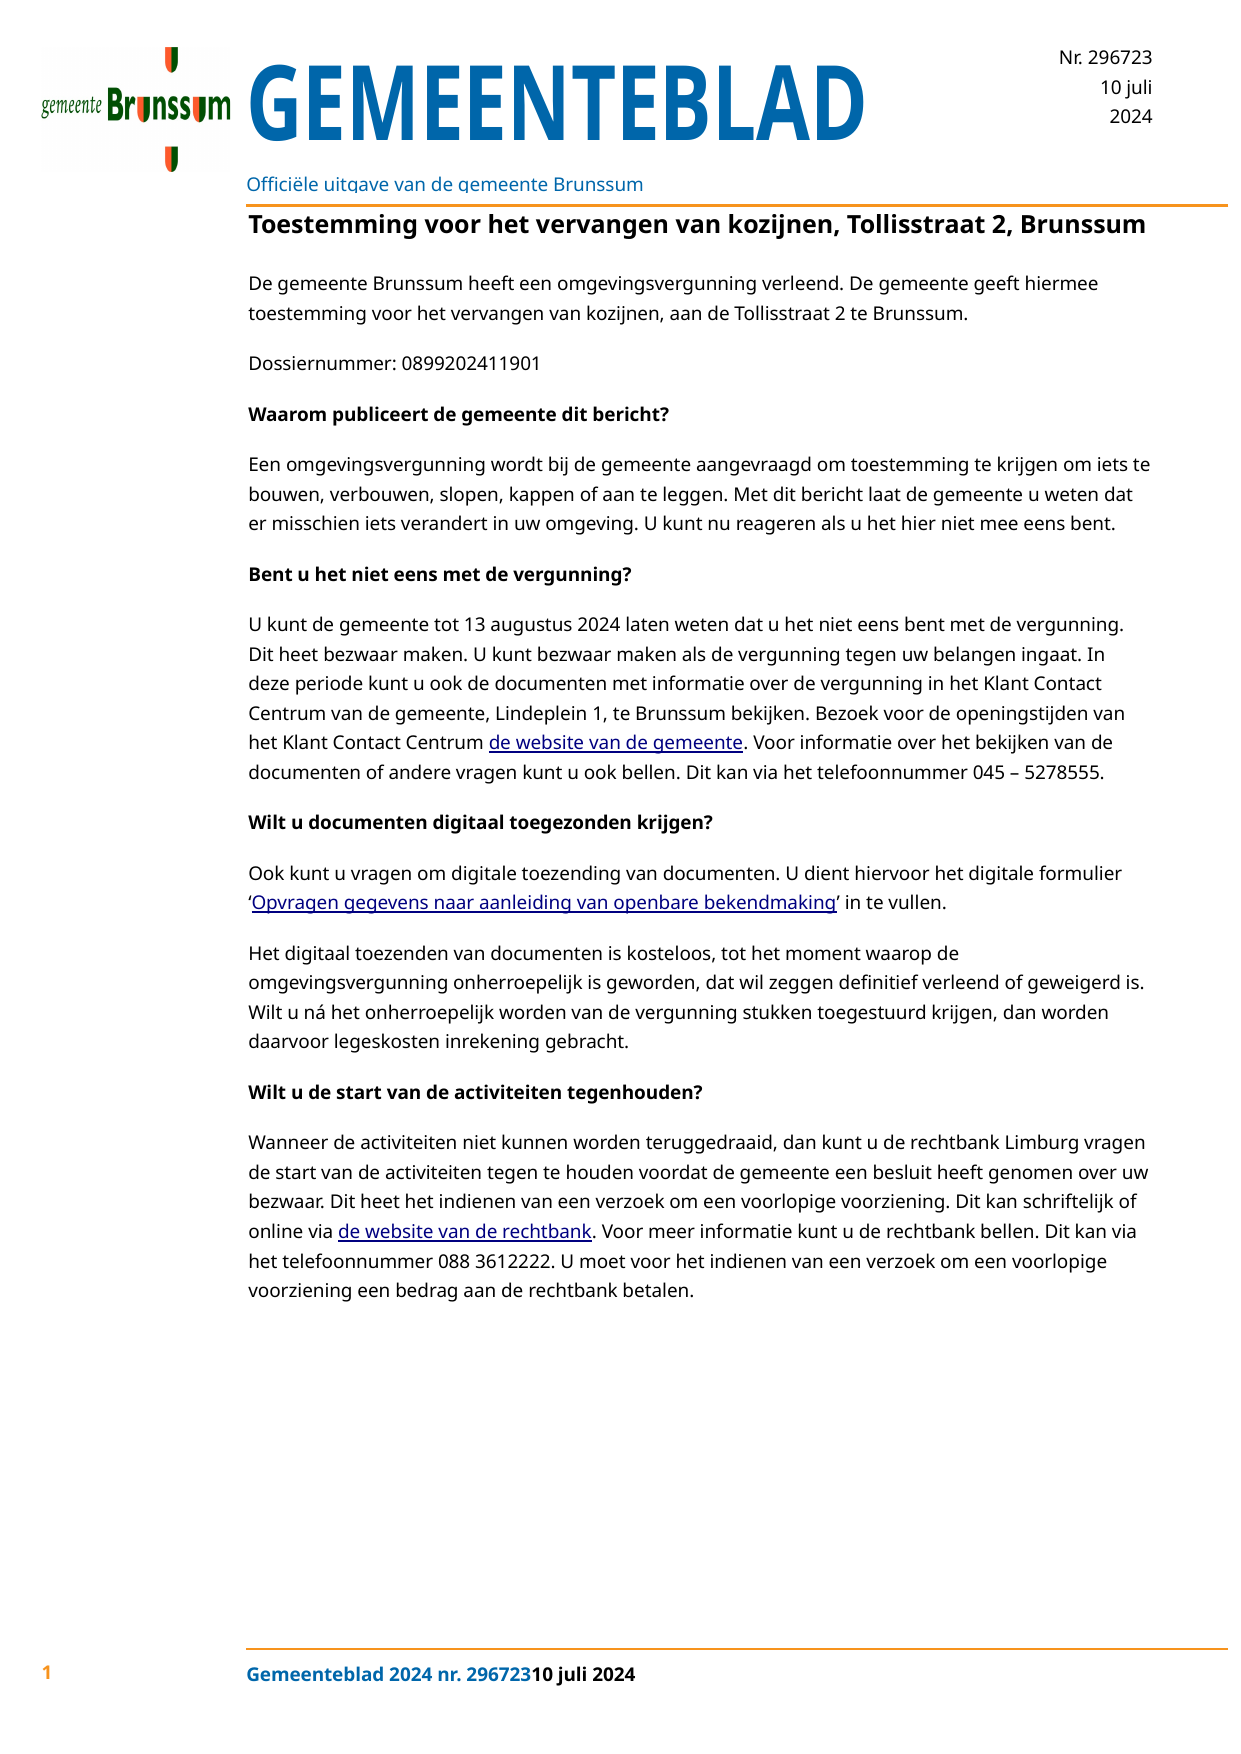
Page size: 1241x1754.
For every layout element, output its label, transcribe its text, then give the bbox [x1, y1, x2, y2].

text Een omgevingsvergunning wordt bij de gemeente aangevraagd om toestemming te krijgen om iets te bouwen, verbouwen, slopen, kappen of aan te leggen. Met dit bericht laat de gemeente u weten dat er misschien iets verandert in uw omgeving. U kunt nu reageren als u het hier niet mee eens bent. [248, 451, 1152, 536]
text De gemeente Brunssum heeft een omgevingsvergunning verleend. De gemeente geeft hiermee toestemming voor het vervangen van kozijnen, aan de Tollisstraat 2 te Brunssum. [248, 270, 1152, 326]
text Wanneer de activiteiten niet kunnen worden teruggedraaid, dan kunt u de rechtbank Limburg vragen de start van de activiteiten tegen te houden voordat de gemeente een besluit heeft genomen over uw bezwaar. Dit heet het indienen van een verzoek om een voorlopige voorziening. Dit kan schriftelijk of online via de website van de rechtbank. Voor meer informatie kunt u de rechtbank bellen. Dit kan via het telefoonnummer 088 3612222. U moet voor het indienen van een verzoek om een voorlopige voorziening een bedrag aan de rechtbank betalen. [248, 1129, 1152, 1303]
text Ook kunt u vragen om digitale toezending van documenten. U dient hiervoor het digitale formulier ‘Opvragen gegevens naar aanleiding van openbare bekendmaking’ in te vullen. [248, 860, 1152, 915]
text Toestemming voor het vervangen van kozijnen, Tollisstraat 2, Brunssum [248, 207, 1152, 241]
picture [41, 47, 231, 172]
text Waarom publiceert de gemeente dit bericht? [248, 401, 1152, 426]
text Dossiernummer: 0899202411901 [248, 350, 1152, 376]
text Bent u het niet eens met de vergunning? [248, 561, 1152, 586]
text U kunt de gemeente tot 13 augustus 2024 laten weten dat u het niet eens bent met de vergunning. Dit heet bezwaar maken. U kunt bezwaar maken als de vergunning tegen uw belangen ingaat. In deze periode kunt u ook de documenten met informatie over de vergunning in het Klant Contact Centrum van de gemeente, Lindeplein 1, te Brunssum bekijken. Bezoek voor de openingstijden van het Klant Contact Centrum de website van de gemeente. Voor informatie over het bekijken van de documenten of andere vragen kunt u ook bellen. Dit kan via het telefoonnummer 045 – 5278555. [248, 611, 1152, 785]
text Wilt u documenten digitaal toegezonden krijgen? [248, 809, 1152, 835]
text Het digitaal toezenden van documenten is kosteloos, tot het moment waarop de omgevingsvergunning onherroepelijk is geworden, dat wil zeggen definitief verleend of geweigerd is. Wilt u ná het onherroepelijk worden van de vergunning stukken toegestuurd krijgen, dan worden daarvoor legeskosten inrekening gebracht. [248, 940, 1152, 1054]
text Wilt u de start van de activiteiten tegenhouden? [248, 1079, 1152, 1105]
